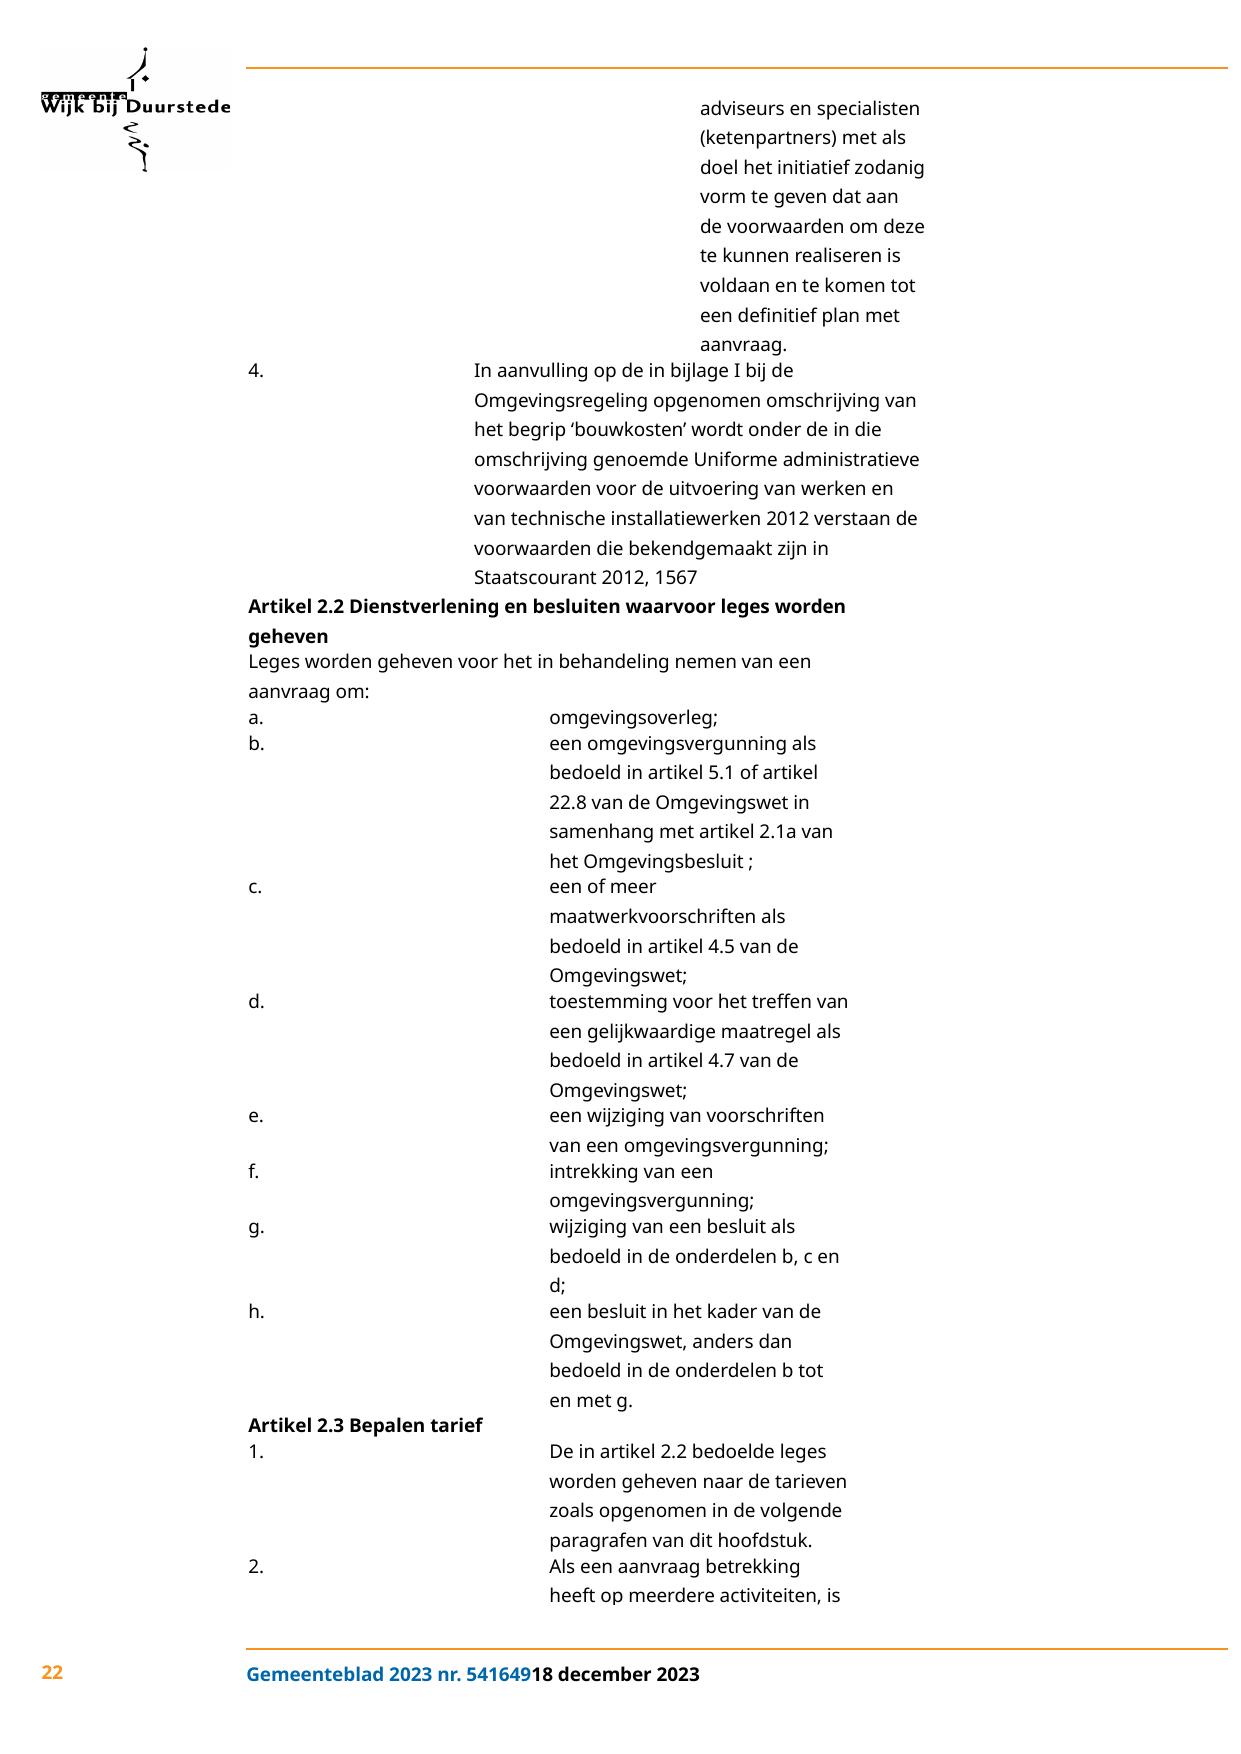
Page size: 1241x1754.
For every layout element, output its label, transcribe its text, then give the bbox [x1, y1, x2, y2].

table_cell [248, 95, 474, 357]
table_cell [850, 1158, 1152, 1213]
table_cell intrekking van een omgevingsvergunning; [549, 1158, 850, 1213]
table_cell [850, 730, 1152, 874]
table_cell [850, 1298, 1152, 1413]
table_cell a. [248, 704, 549, 730]
table_cell wijziging van een besluit als bedoeld in de onderdelen b, c en d; [549, 1213, 850, 1298]
table_cell [850, 1103, 1152, 1158]
table_cell h. [248, 1298, 549, 1413]
table_cell [850, 1439, 1152, 1553]
table_cell [850, 704, 1152, 730]
table_cell Als een aanvraag betrekking heeft op meerdere activiteiten, is [549, 1553, 850, 1604]
table_cell een wijziging van voorschriften van een omgevingsvergunning; [549, 1103, 850, 1158]
table_cell b. [248, 730, 549, 874]
table_cell [926, 95, 1152, 357]
table_cell 4. [248, 357, 474, 590]
table_cell [850, 988, 1152, 1103]
table_cell e. [248, 1103, 549, 1158]
table_cell f. [248, 1158, 549, 1213]
table_cell [474, 95, 700, 357]
table_cell een besluit in het kader van de Omgevingswet, anders dan bedoeld in de onderdelen b tot en met g. [549, 1298, 850, 1413]
table_cell [850, 1413, 1152, 1438]
table_header [850, 593, 1152, 649]
table_cell [850, 1553, 1152, 1604]
table_cell adviseurs en specialisten (ketenpartners) met als doel het initiatief zodanig vorm te geven dat aan de voorwaarden om deze te kunnen realiseren is voldaan en te komen tot een definitief plan met aanvraag. [700, 95, 926, 357]
table_cell 2. [248, 1553, 549, 1604]
table_cell [850, 649, 1152, 704]
table_header Artikel 2.2 Dienstverlening en besluiten waarvoor leges worden geheven [248, 593, 850, 649]
table_cell 1. [248, 1439, 549, 1553]
table_cell In aanvulling op de in bijlage I bij de Omgevingsregeling opgenomen omschrijving van het begrip ‘bouwkosten’ wordt onder de in die omschrijving genoemde Uniforme administratieve voorwaarden voor de uitvoering van werken en van technische installatiewerken 2012 verstaan de voorwaarden die bekendgemaakt zijn in Staatscourant 2012, 1567 [474, 357, 926, 590]
table_cell De in artikel 2.2 bedoelde leges worden geheven naar de tarieven zoals opgenomen in de volgende paragrafen van dit hoofdstuk. [549, 1439, 850, 1553]
table_cell omgevingsoverleg; [549, 704, 850, 730]
table_cell een of meer maatwerkvoorschriften als bedoeld in artikel 4.5 van de Omgevingswet; [549, 874, 850, 988]
table_cell [850, 1213, 1152, 1298]
table_cell toestemming voor het treffen van een gelijkwaardige maatregel als bedoeld in artikel 4.7 van de Omgevingswet; [549, 988, 850, 1103]
table_cell [926, 357, 1152, 590]
table_cell Artikel 2.3 Bepalen tarief [248, 1413, 850, 1438]
table_cell [850, 874, 1152, 988]
table_cell d. [248, 988, 549, 1103]
picture [41, 47, 231, 172]
table_cell een omgevingsvergunning als bedoeld in artikel 5.1 of artikel 22.8 van de Omgevingswet in samenhang met artikel 2.1a van het Omgevingsbesluit ; [549, 730, 850, 874]
table_cell c. [248, 874, 549, 988]
table_cell g. [248, 1213, 549, 1298]
table_cell Leges worden geheven voor het in behandeling nemen van een aanvraag om: [248, 649, 850, 704]
